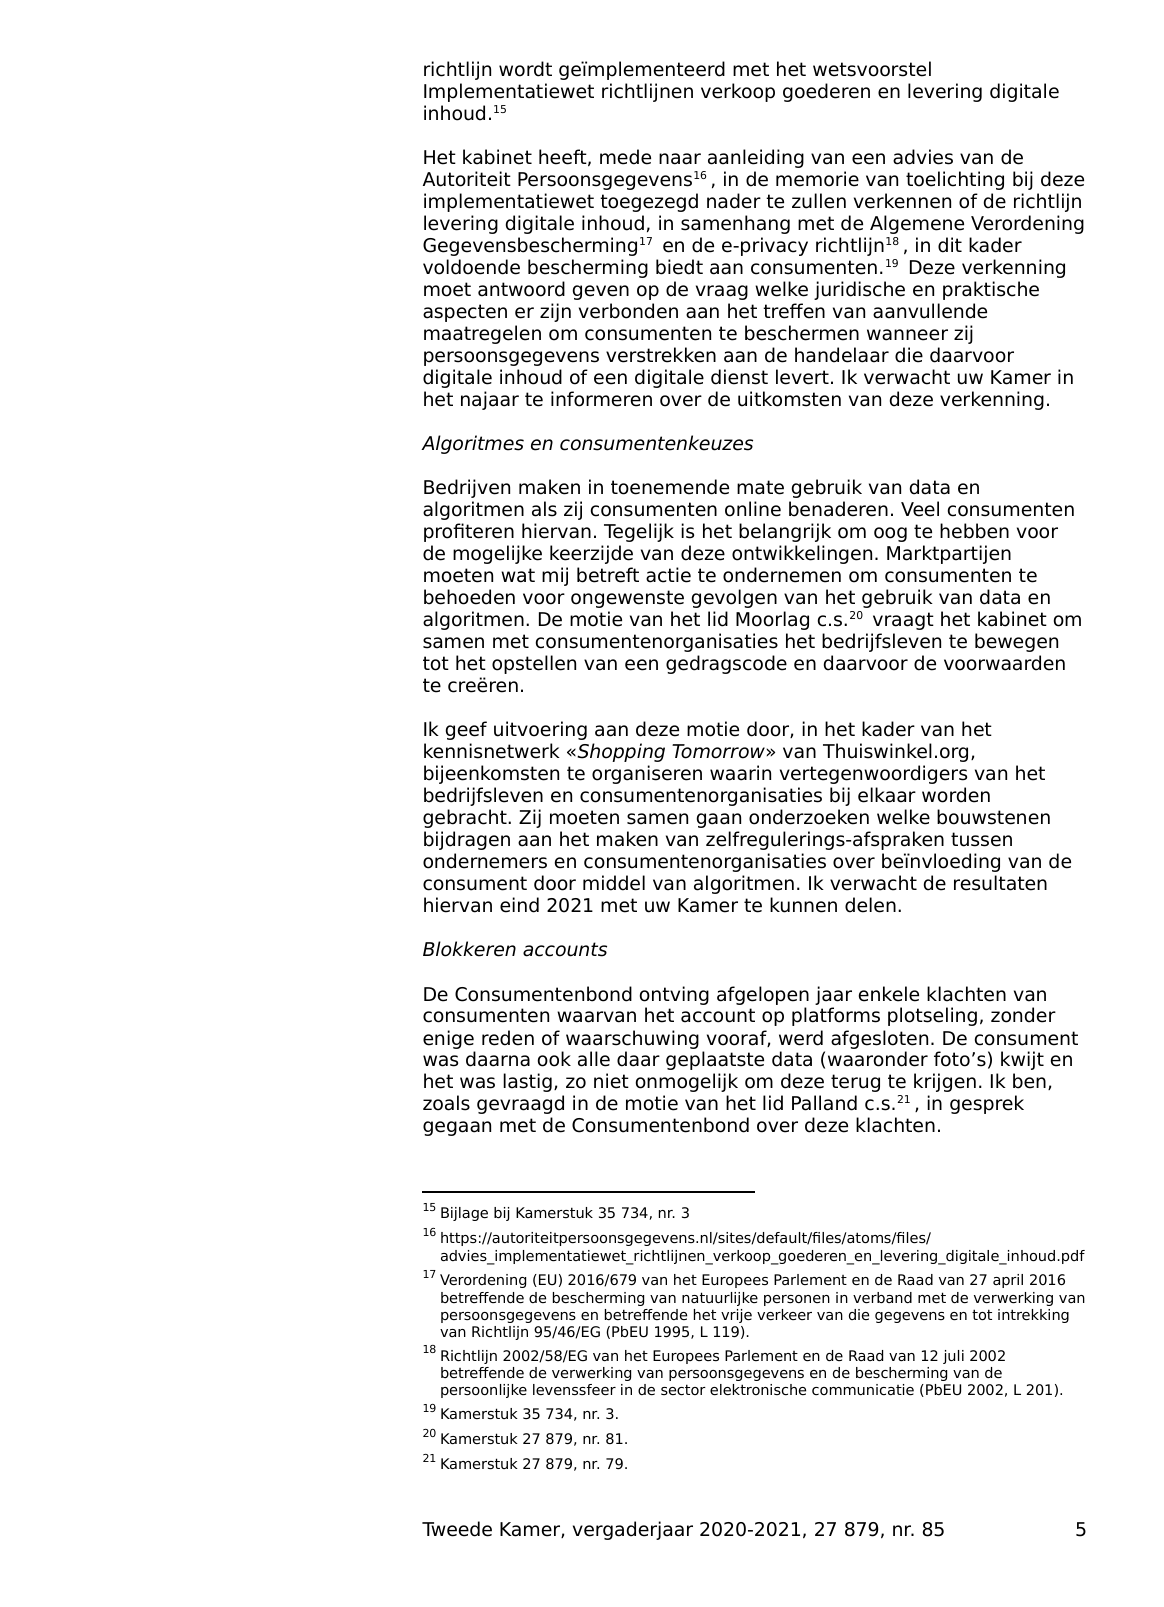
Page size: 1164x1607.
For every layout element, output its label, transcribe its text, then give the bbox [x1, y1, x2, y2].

subtitle Algoritmes en consumentenkeuzes [422, 433, 1087, 455]
text richtlijn wordt geïmplementeerd met het wetsvoorstel Implementatiewet richtlijnen verkoop goederen en levering digitale inhoud. [422, 59, 1087, 125]
text Bijlage bij Kamerstuk 35 734, nr. 3 [422, 1201, 1087, 1223]
text https://autoriteitpersoonsgegevens.nl/sites/default/files/atoms/files/advies_implementatiewet_richtlijnen_verkoop_goederen_en_levering_digitale_inhoud.pdf [422, 1226, 1087, 1265]
text Kamerstuk 35 734, nr. 3. [422, 1402, 1087, 1424]
text Kamerstuk 27 879, nr. 81. [422, 1427, 1087, 1449]
text Kamerstuk 27 879, nr. 79. [422, 1452, 1087, 1474]
text Het kabinet heeft, mede naar aanleiding van een advies van de Autoriteit Persoonsgegevens, in de memorie van toelichting bij deze implementatiewet toegezegd nader te zullen verkennen of de richtlijn levering digitale inhoud, in samenhang met de Algemene Verordening Gegevensbescherming en de e-privacy richtlijn, in dit kader voldoende bescherming biedt aan consumenten. Deze verkenning moet antwoord geven op de vraag welke juridische en praktische aspecten er zijn verbonden aan het treffen van aanvullende maatregelen om consumenten te beschermen wanneer zij persoonsgegevens verstrekken aan de handelaar die daarvoor digitale inhoud of een digitale dienst levert. Ik verwacht uw Kamer in het najaar te informeren over de uitkomsten van deze verkenning. [422, 147, 1087, 411]
text Bedrijven maken in toenemende mate gebruik van data en algoritmen als zij consumenten online benaderen. Veel consumenten profiteren hiervan. Tegelijk is het belangrijk om oog te hebben voor de mogelijke keerzijde van deze ontwikkelingen. Marktpartijen moeten wat mij betreft actie te ondernemen om consumenten te behoeden voor ongewenste gevolgen van het gebruik van data en algoritmen. De motie van het lid Moorlag c.s. vraagt het kabinet om samen met consumentenorganisaties het bedrijfsleven te bewegen tot het opstellen van een gedragscode en daarvoor de voorwaarden te creëren. [422, 477, 1087, 697]
text Ik geef uitvoering aan deze motie door, in het kader van het kennisnetwerk «Shopping Tomorrow» van Thuiswinkel.org, bijeenkomsten te organiseren waarin vertegenwoordigers van het bedrijfsleven en consumentenorganisaties bij elkaar worden gebracht. Zij moeten samen gaan onderzoeken welke bouwstenen bijdragen aan het maken van zelfregulerings-afspraken tussen ondernemers en consumentenorganisaties over beïnvloeding van de consument door middel van algoritmen. Ik verwacht de resultaten hiervan eind 2021 met uw Kamer te kunnen delen. [422, 719, 1087, 917]
text Verordening (EU) 2016/679 van het Europees Parlement en de Raad van 27 april 2016 betreffende de bescherming van natuurlijke personen in verband met de verwerking van persoonsgegevens en betreffende het vrije verkeer van die gegevens en tot intrekking van Richtlijn 95/46/EG (PbEU 1995, L 119). [422, 1268, 1087, 1341]
text De Consumentenbond ontving afgelopen jaar enkele klachten van consumenten waarvan het account op platforms plotseling, zonder enige reden of waarschuwing vooraf, werd afgesloten. De consument was daarna ook alle daar geplaatste data (waaronder foto’s) kwijt en het was lastig, zo niet onmogelijk om deze terug te krijgen. Ik ben, zoals gevraagd in de motie van het lid Palland c.s., in gesprek gegaan met de Consumentenbond over deze klachten. [422, 983, 1087, 1137]
text Richtlijn 2002/58/EG van het Europees Parlement en de Raad van 12 juli 2002 betreffende de verwerking van persoonsgegevens en de bescherming van de persoonlijke levenssfeer in de sector elektronische communicatie (PbEU 2002, L 201). [422, 1343, 1087, 1399]
subtitle Blokkeren accounts [422, 939, 1087, 961]
